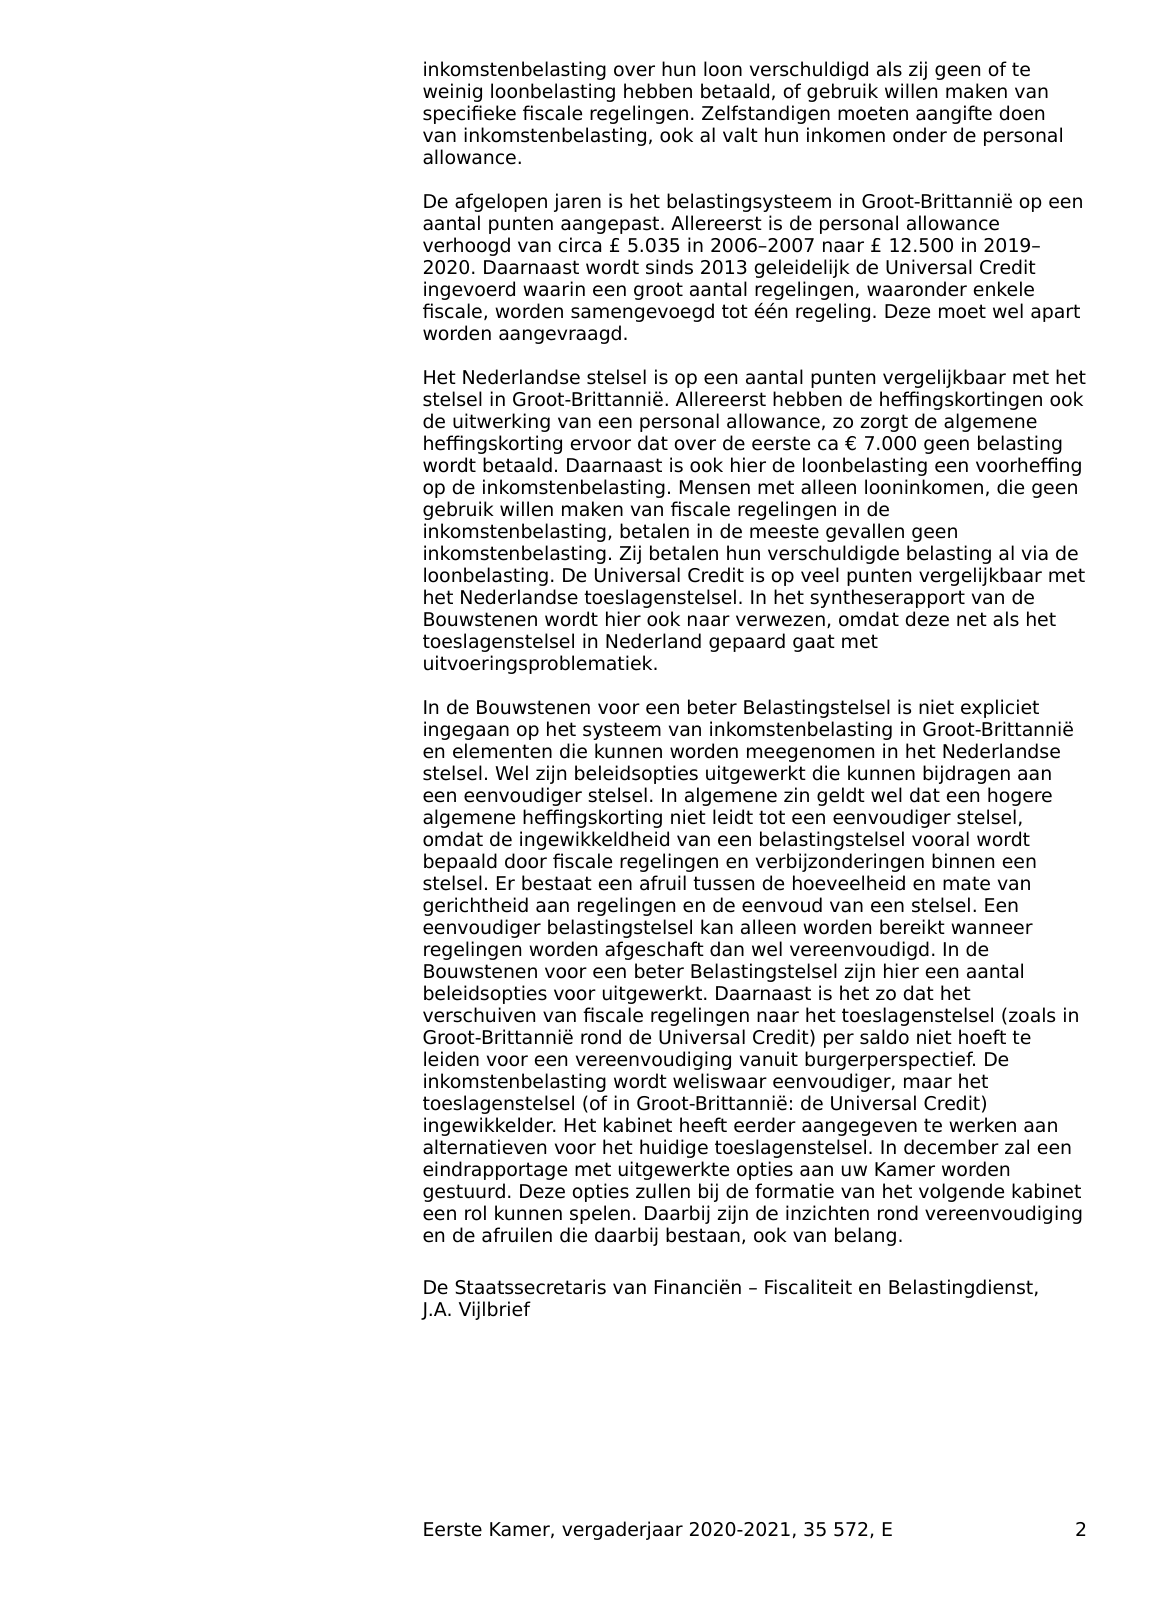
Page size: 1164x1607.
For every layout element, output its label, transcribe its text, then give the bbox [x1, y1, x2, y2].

text In de Bouwstenen voor een beter Belastingstelsel is niet expliciet ingegaan op het systeem van inkomstenbelasting in Groot-Brittannië en elementen die kunnen worden meegenomen in het Nederlandse stelsel. Wel zijn beleidsopties uitgewerkt die kunnen bijdragen aan een eenvoudiger stelsel. In algemene zin geldt wel dat een hogere algemene heffingskorting niet leidt tot een eenvoudiger stelsel, omdat de ingewikkeldheid van een belastingstelsel vooral wordt bepaald door fiscale regelingen en verbijzonderingen binnen een stelsel. Er bestaat een afruil tussen de hoeveelheid en mate van gerichtheid aan regelingen en de eenvoud van een stelsel. Een eenvoudiger belastingstelsel kan alleen worden bereikt wanneer regelingen worden afgeschaft dan wel vereenvoudigd. In de Bouwstenen voor een beter Belastingstelsel zijn hier een aantal beleidsopties voor uitgewerkt. Daarnaast is het zo dat het verschuiven van fiscale regelingen naar het toeslagenstelsel (zoals in Groot-Brittannië rond de Universal Credit) per saldo niet hoeft te leiden voor een vereenvoudiging vanuit burgerperspectief. De inkomstenbelasting wordt weliswaar eenvoudiger, maar het toeslagenstelsel (of in Groot-Brittannië: de Universal Credit) ingewikkelder. Het kabinet heeft eerder aangegeven te werken aan alternatieven voor het huidige toeslagenstelsel. In december zal een eindrapportage met uitgewerkte opties aan uw Kamer worden gestuurd. Deze opties zullen bij de formatie van het volgende kabinet een rol kunnen spelen. Daarbij zijn de inzichten rond vereenvoudiging en de afruilen die daarbij bestaan, ook van belang. [422, 697, 1087, 1247]
text Het Nederlandse stelsel is op een aantal punten vergelijkbaar met het stelsel in Groot-Brittannië. Allereerst hebben de heffingskortingen ook de uitwerking van een personal allowance, zo zorgt de algemene heffingskorting ervoor dat over de eerste ca € 7.000 geen belasting wordt betaald. Daarnaast is ook hier de loonbelasting een voorheffing op de inkomstenbelasting. Mensen met alleen looninkomen, die geen gebruik willen maken van fiscale regelingen in de inkomstenbelasting, betalen in de meeste gevallen geen inkomstenbelasting. Zij betalen hun verschuldigde belasting al via de loonbelasting. De Universal Credit is op veel punten vergelijkbaar met het Nederlandse toeslagenstelsel. In het syntheserapport van de Bouwstenen wordt hier ook naar verwezen, omdat deze net als het toeslagenstelsel in Nederland gepaard gaat met uitvoeringsproblematiek. [422, 367, 1087, 675]
text De Staatssecretaris van Financiën – Fiscaliteit en Belastingdienst, J.A. Vijlbrief [422, 1277, 1087, 1321]
text inkomstenbelasting over hun loon verschuldigd als zij geen of te weinig loonbelasting hebben betaald, of gebruik willen maken van specifieke fiscale regelingen. Zelfstandigen moeten aangifte doen van inkomstenbelasting, ook al valt hun inkomen onder de personal allowance. [422, 59, 1087, 169]
text De afgelopen jaren is het belastingsysteem in Groot-Brittannië op een aantal punten aangepast. Allereerst is de personal allowance verhoogd van circa £ 5.035 in 2006–2007 naar £ 12.500 in 2019–2020. Daarnaast wordt sinds 2013 geleidelijk de Universal Credit ingevoerd waarin een groot aantal regelingen, waaronder enkele fiscale, worden samengevoegd tot één regeling. Deze moet wel apart worden aangevraagd. [422, 191, 1087, 345]
